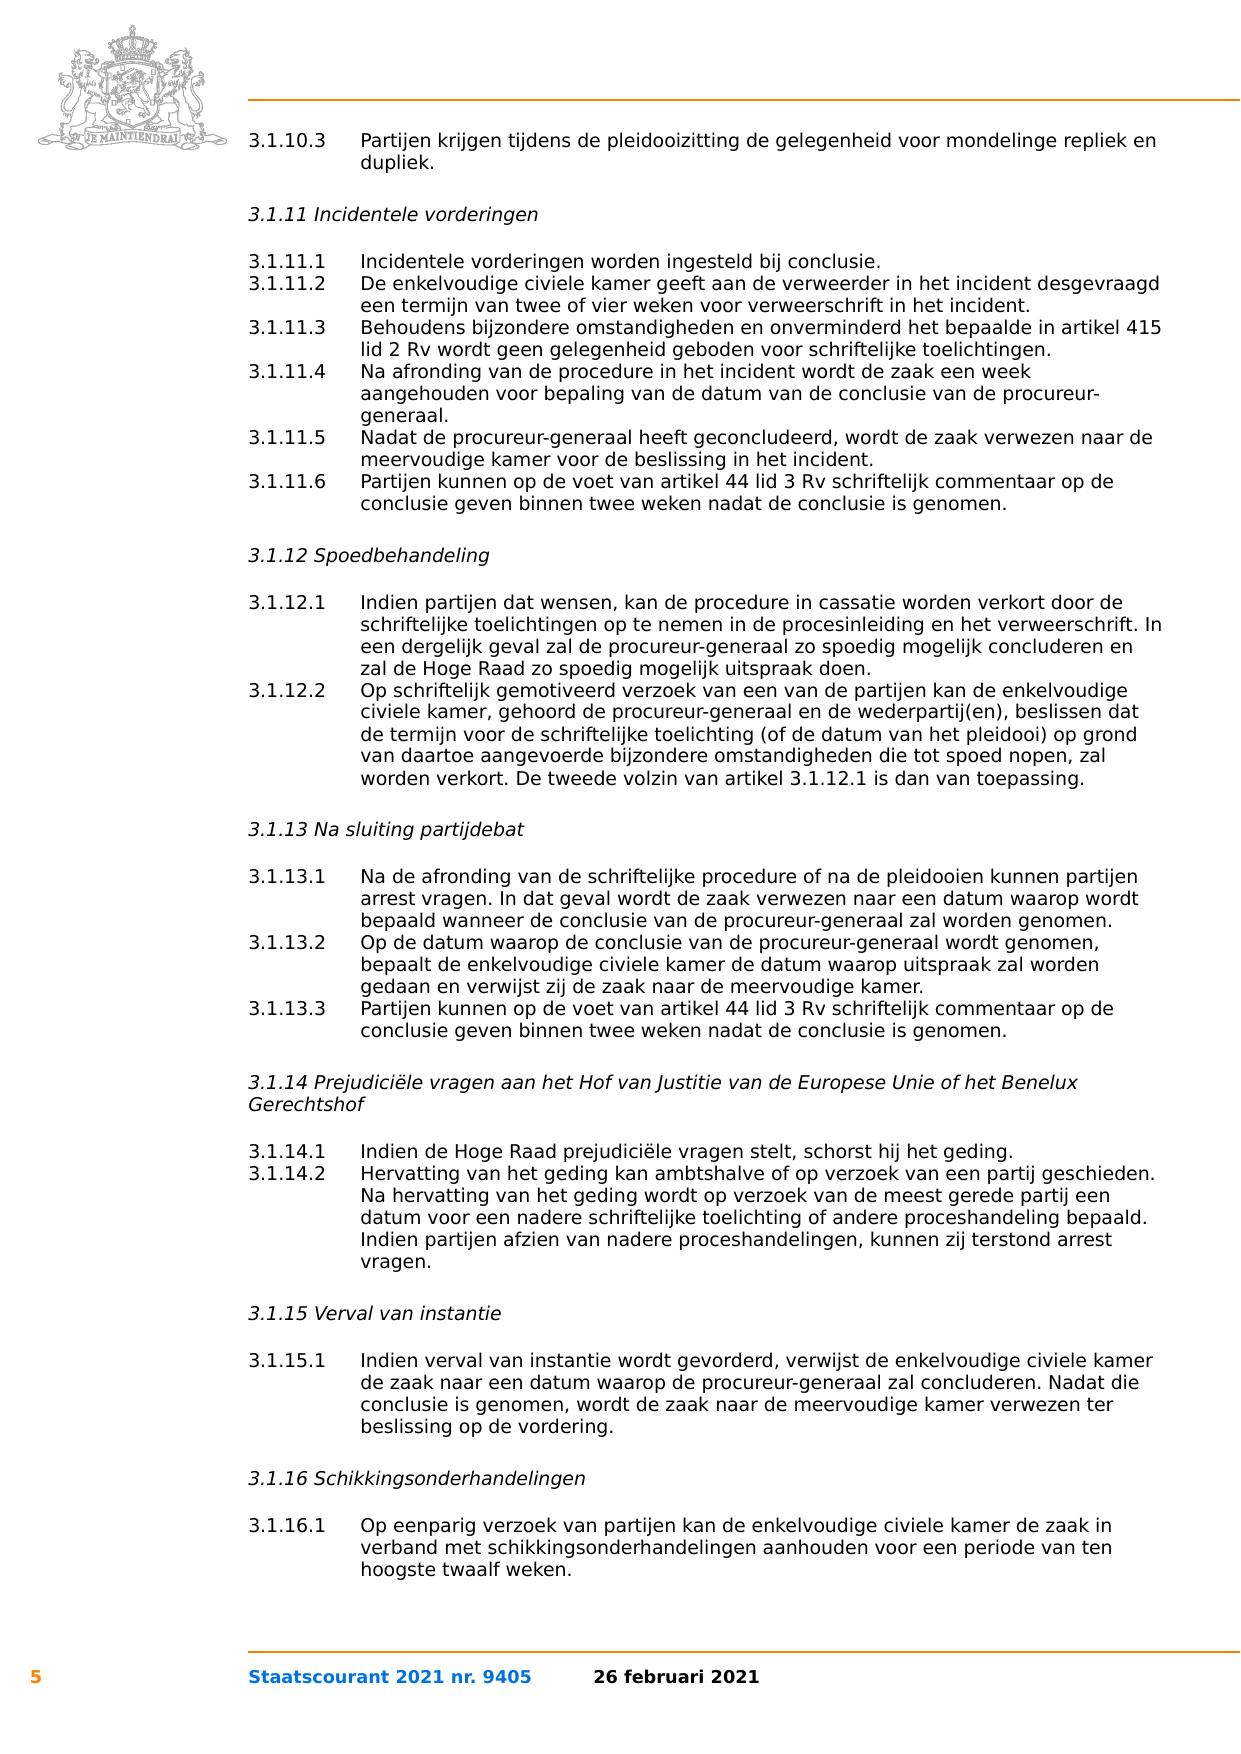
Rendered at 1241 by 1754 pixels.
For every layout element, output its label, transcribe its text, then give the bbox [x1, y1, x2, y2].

text 3.1.12.2 Op schriftelijk gemotiveerd verzoek van een van de partijen kan de enkelvoudige civiele kamer, gehoord de procureur-generaal en de wederpartij(en), beslissen dat de termijn voor de schriftelijke toelichting (of de datum van het pleidooi) op grond van daartoe aangevoerde bijzondere omstandigheden die tot spoed nopen, zal worden verkort. De tweede volzin van artikel 3.1.12.1 is dan van toepassing. [248, 679, 1163, 789]
text 3.1.11.4 Na afronding van de procedure in het incident wordt de zaak een week aangehouden voor bepaling van de datum van de conclusie van de procureur-generaal. [248, 361, 1163, 427]
text 3.1.12.1 Indien partijen dat wensen, kan de procedure in cassatie worden verkort door de schriftelijke toelichtingen op te nemen in de procesinleiding en het verweerschrift. In een dergelijk geval zal de procureur-generaal zo spoedig mogelijk concluderen en zal de Hoge Raad zo spoedig mogelijk uitspraak doen. [248, 592, 1163, 679]
subtitle 3.1.13 Na sluiting partijdebat [248, 819, 1163, 841]
picture [38, 25, 227, 150]
text 3.1.11.3 Behoudens bijzondere omstandigheden en onverminderd het bepaalde in artikel 415 lid 2 Rv wordt geen gelegenheid geboden voor schriftelijke toelichtingen. [248, 317, 1163, 361]
text 3.1.15.1 Indien verval van instantie wordt gevorderd, verwijst de enkelvoudige civiele kamer de zaak naar een datum waarop de procureur-generaal zal concluderen. Nadat die conclusie is genomen, wordt de zaak naar de meervoudige kamer verwezen ter beslissing op de vordering. [248, 1350, 1163, 1438]
text 3.1.14.1 Indien de Hoge Raad prejudiciële vragen stelt, schorst hij het geding. [248, 1141, 1163, 1163]
subtitle 3.1.11 Incidentele vorderingen [248, 204, 1163, 226]
text 3.1.16.1 Op eenparig verzoek van partijen kan de enkelvoudige civiele kamer de zaak in verband met schikkingsonderhandelingen aanhouden voor een periode van ten hoogste twaalf weken. [248, 1515, 1163, 1581]
subtitle 3.1.14 Prejudiciële vragen aan het Hof van Justitie van de Europese Unie of het Benelux Gerechtshof [248, 1072, 1163, 1116]
subtitle 3.1.16 Schikkingsonderhandelingen [248, 1468, 1163, 1490]
text 3.1.13.3 Partijen kunnen op de voet van artikel 44 lid 3 Rv schriftelijk commentaar op de conclusie geven binnen twee weken nadat de conclusie is genomen. [248, 998, 1163, 1042]
text 3.1.11.2 De enkelvoudige civiele kamer geeft aan de verweerder in het incident desgevraagd een termijn van twee of vier weken voor verweerschrift in het incident. [248, 273, 1163, 317]
text 3.1.11.1 Incidentele vorderingen worden ingesteld bij conclusie. [248, 251, 1163, 273]
text 3.1.11.6 Partijen kunnen op de voet van artikel 44 lid 3 Rv schriftelijk commentaar op de conclusie geven binnen twee weken nadat de conclusie is genomen. [248, 471, 1163, 514]
text 3.1.10.3 Partijen krijgen tijdens de pleidooizitting de gelegenheid voor mondelinge repliek en dupliek. [248, 130, 1163, 174]
subtitle 3.1.15 Verval van instantie [248, 1303, 1163, 1325]
subtitle 3.1.12 Spoedbehandeling [248, 544, 1163, 567]
text 3.1.13.2 Op de datum waarop de conclusie van de procureur-generaal wordt genomen, bepaalt de enkelvoudige civiele kamer de datum waarop uitspraak zal worden gedaan en verwijst zij de zaak naar de meervoudige kamer. [248, 932, 1163, 998]
text 3.1.11.5 Nadat de procureur-generaal heeft geconcludeerd, wordt de zaak verwezen naar de meervoudige kamer voor de beslissing in het incident. [248, 427, 1163, 471]
text 3.1.14.2 Hervatting van het geding kan ambtshalve of op verzoek van een partij geschieden. Na hervatting van het geding wordt op verzoek van de meest gerede partij een datum voor een nadere schriftelijke toelichting of andere proceshandeling bepaald. Indien partijen afzien van nadere proceshandelingen, kunnen zij terstond arrest vragen. [248, 1163, 1163, 1273]
text 3.1.13.1 Na de afronding van de schriftelijke procedure of na de pleidooien kunnen partijen arrest vragen. In dat geval wordt de zaak verwezen naar een datum waarop wordt bepaald wanneer de conclusie van de procureur-generaal zal worden genomen. [248, 866, 1163, 932]
